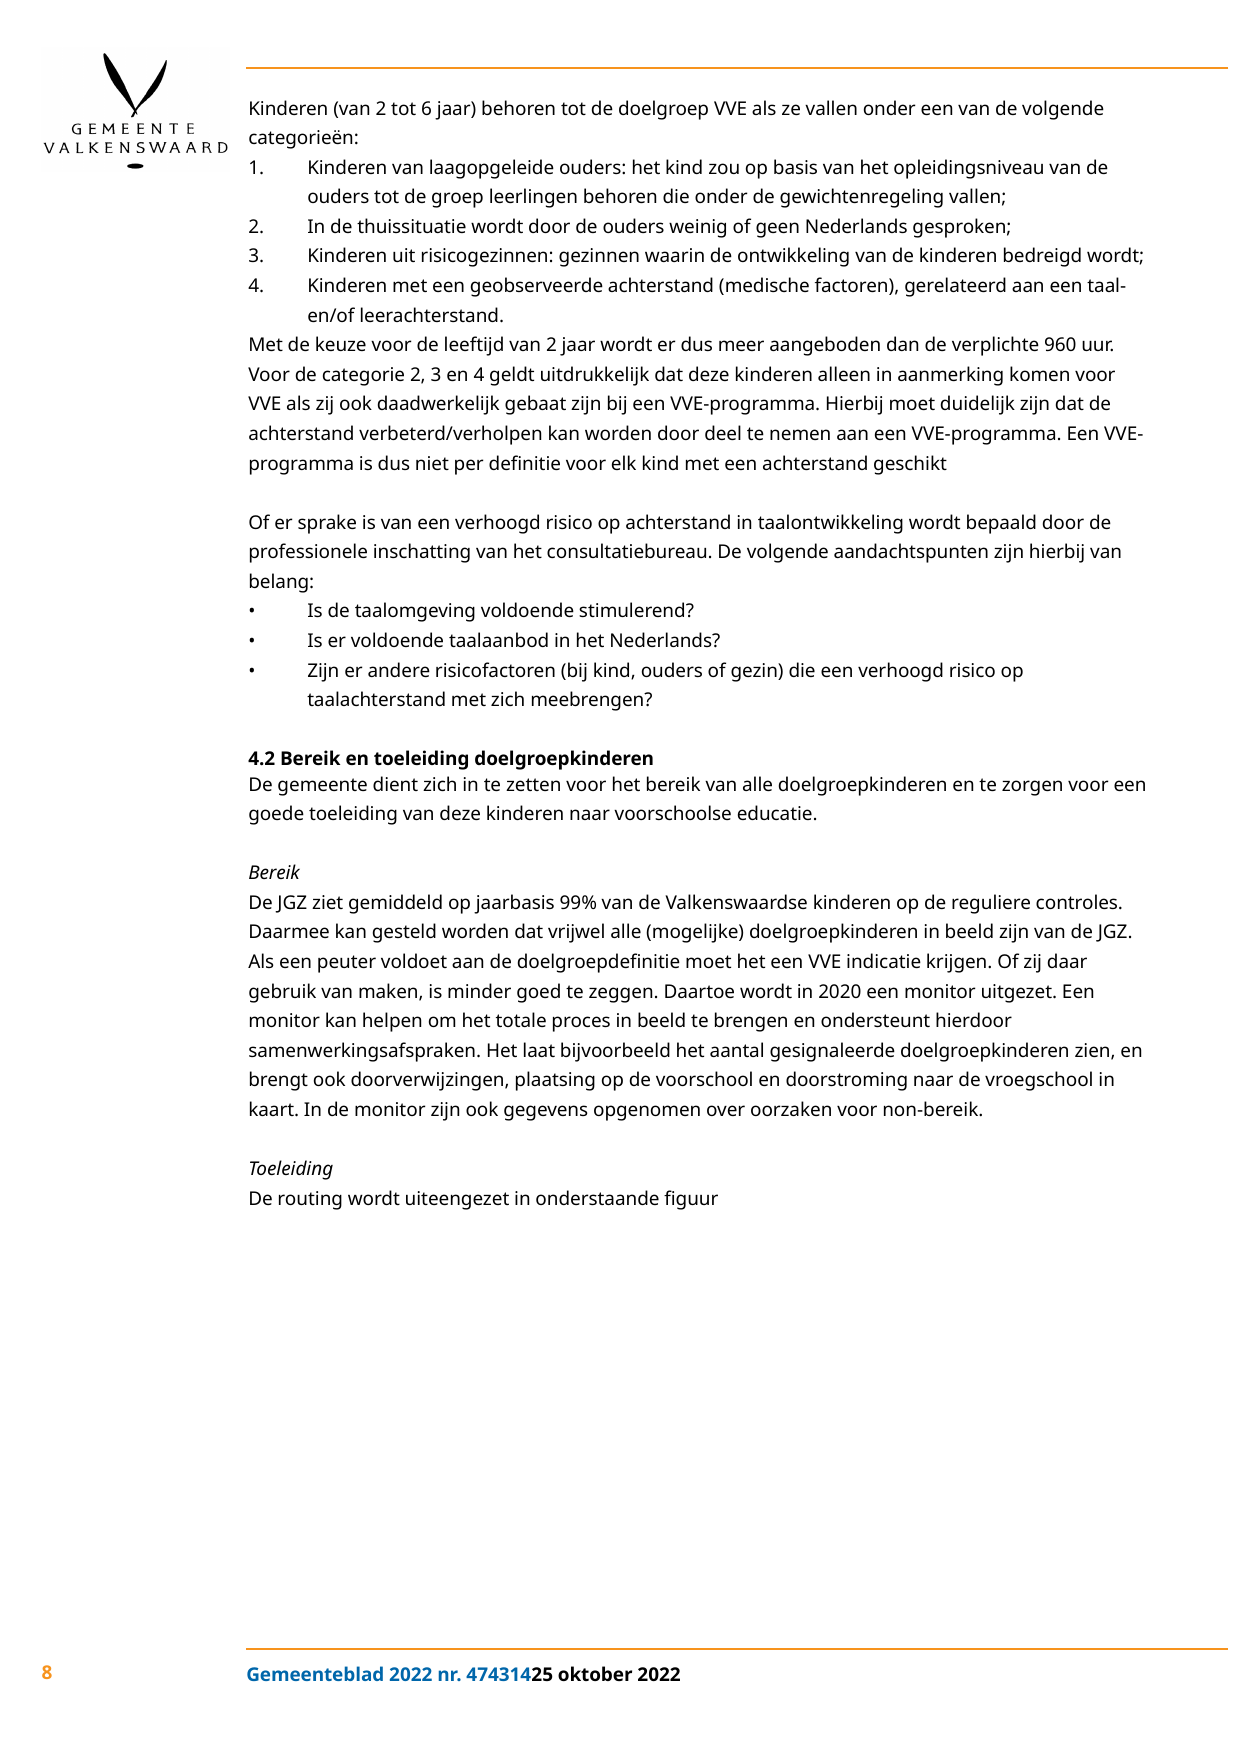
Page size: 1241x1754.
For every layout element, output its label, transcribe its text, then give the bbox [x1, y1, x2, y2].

text De gemeente dient zich in te zetten voor het bereik van alle doelgroepkinderen en te zorgen voor een goede toeleiding van deze kinderen naar voorschoolse educatie. [248, 771, 1152, 826]
picture [41, 47, 231, 172]
text De routing wordt uiteengezet in onderstaande figuur [248, 1185, 1152, 1211]
text De JGZ ziet gemiddeld op jaarbasis 99% van de Valkenswaardse kinderen op de reguliere controles. Daarmee kan gesteld worden dat vrijwel alle (mogelijke) doelgroepkinderen in beeld zijn van de JGZ. Als een peuter voldoet aan de doelgroepdefinitie moet het een VVE indicatie krijgen. Of zij daar gebruik van maken, is minder goed te zeggen. Daartoe wordt in 2020 een monitor uitgezet. Een monitor kan helpen om het totale proces in beeld te brengen en ondersteunt hierdoor samenwerkingsafspraken. Het laat bijvoorbeeld het aantal gesignaleerde doelgroepkinderen zien, en brengt ook doorverwijzingen, plaatsing op de voorschool en doorstroming naar de vroegschool in kaart. In de monitor zijn ook gegevens opgenomen over oorzaken voor non-bereik. [248, 889, 1152, 1122]
text Toeleiding [248, 1155, 1152, 1181]
text Bereik [248, 859, 1152, 885]
table_cell Kinderen (van 2 tot 6 jaar) behoren tot de doelgroep VVE als ze vallen onder een van de volgende categorieën: Kinderen van laagopgeleide ouders: het kind zou op basis van het opleidingsniveau van de ouders tot de groep leerlingen behoren die onder de gewichtenregeling vallen; In de thuissituatie wordt door de ouders weinig of geen Nederlands gesproken; Kinderen uit risicogezinnen: gezinnen waarin de ontwikkeling van de kinderen bedreigd wordt; Kinderen met een geobserveerde achterstand (medische factoren), gerelateerd aan een taal- en/of leerachterstand. Met de keuze voor de leeftijd van 2 jaar wordt er dus meer aangeboden dan de verplichte 960 uur. Voor de categorie 2, 3 en 4 geldt uitdrukkelijk dat deze kinderen alleen in aanmerking komen voor VVE als zij ook daadwerkelijk gebaat zijn bij een VVE-programma. Hierbij moet duidelijk zijn dat de achterstand verbeterd/verholpen kan worden door deel te nemen aan een VVE-programma. Een VVE-programma is dus niet per definitie voor elk kind met een achterstand geschikt Of er sprake is van een verhoogd risico op achterstand in taalontwikkeling wordt bepaald door de professionele inschatting van het consultatiebureau. De volgende aandachtspunten zijn hierbij van belang: Is de taalomgeving voldoende stimulerend? Is er voldoende taalaanbod in het Nederlands? Zijn er andere risicofactoren (bij kind, ouders of gezin) die een verhoogd risico op taalachterstand met zich meebrengen? [248, 95, 1152, 712]
text 4.2 Bereik en toeleiding doelgroepkinderen [248, 745, 1152, 771]
